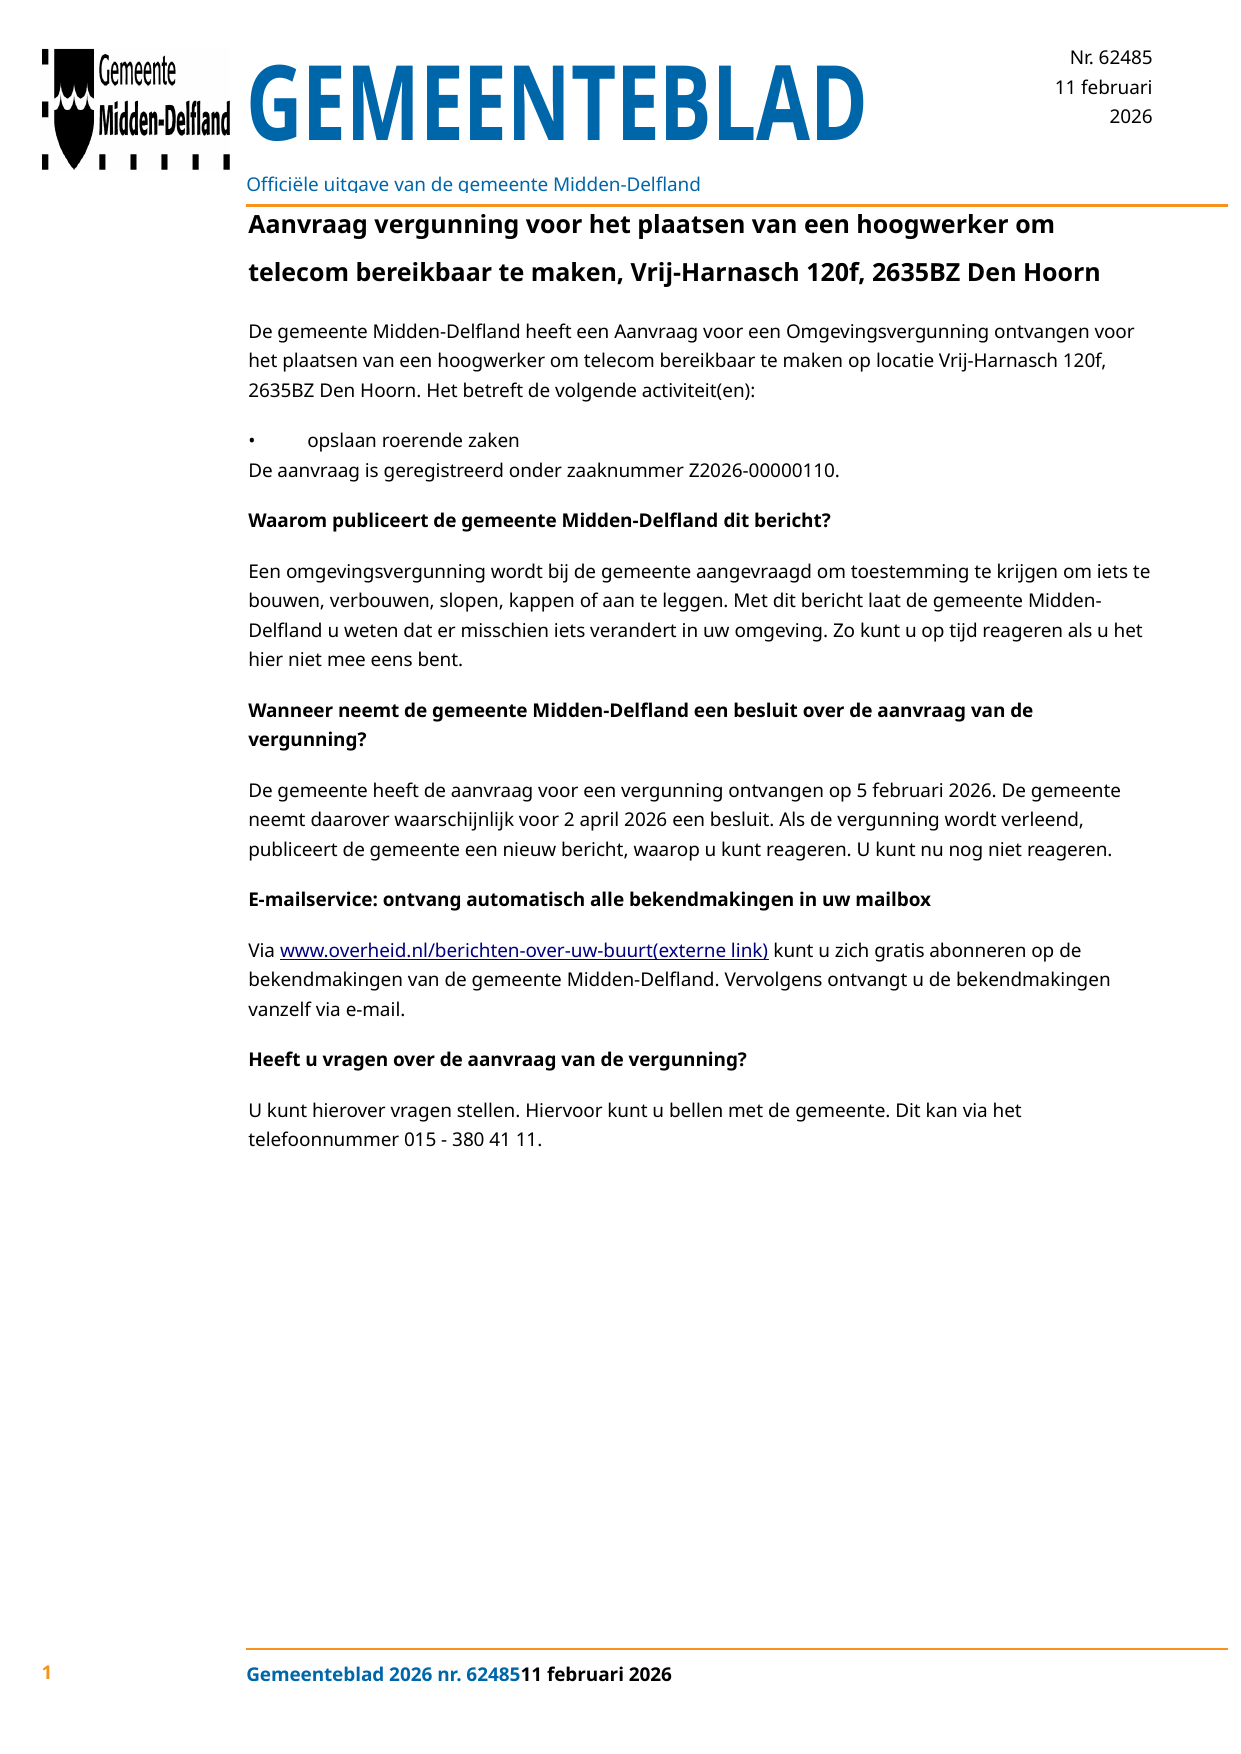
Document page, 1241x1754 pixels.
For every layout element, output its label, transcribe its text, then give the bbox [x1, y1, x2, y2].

list opslaan roerende zaken [248, 427, 1152, 453]
text U kunt hierover vragen stellen. Hiervoor kunt u bellen met de gemeente. Dit kan via het telefoonnummer 015 - 380 41 11. [248, 1097, 1152, 1152]
text E-mailservice: ontvang automatisch alle bekendmakingen in uw mailbox [248, 887, 1152, 912]
text De aanvraag is geregistreerd onder zaaknummer Z2026-00000110. [248, 457, 1152, 483]
text Waarom publiceert de gemeente Midden-Delfland dit bericht? [248, 507, 1152, 533]
text Heeft u vragen over de aanvraag van de vergunning? [248, 1047, 1152, 1072]
text Aanvraag vergunning voor het plaatsen van een hoogwerker om telecom bereikbaar te maken, Vrij-Harnasch 120f, 2635BZ Den Hoorn [248, 207, 1152, 288]
text Via www.overheid.nl/berichten-over-uw-buurt(externe link) kunt u zich gratis abonneren op de bekendmakingen van de gemeente Midden-Delfland. Vervolgens ontvangt u de bekendmakingen vanzelf via e-mail. [248, 937, 1152, 1022]
text De gemeente Midden-Delfland heeft een Aanvraag voor een Omgevingsvergunning ontvangen voor het plaatsen van een hoogwerker om telecom bereikbaar te maken op locatie Vrij-Harnasch 120f, 2635BZ Den Hoorn. Het betreft de volgende activiteit(en): [248, 318, 1152, 403]
picture [41, 47, 231, 172]
text De gemeente heeft de aanvraag voor een vergunning ontvangen op 5 februari 2026. De gemeente neemt daarover waarschijnlijk voor 2 april 2026 een besluit. Als de vergunning wordt verleend, publiceert de gemeente een nieuw bericht, waarop u kunt reageren. U kunt nu nog niet reageren. [248, 777, 1152, 862]
text Wanneer neemt de gemeente Midden-Delfland een besluit over de aanvraag van de vergunning? [248, 697, 1152, 752]
text Een omgevingsvergunning wordt bij de gemeente aangevraagd om toestemming te krijgen om iets te bouwen, verbouwen, slopen, kappen of aan te leggen. Met dit bericht laat de gemeente Midden-Delfland u weten dat er misschien iets verandert in uw omgeving. Zo kunt u op tijd reageren als u het hier niet mee eens bent. [248, 558, 1152, 672]
